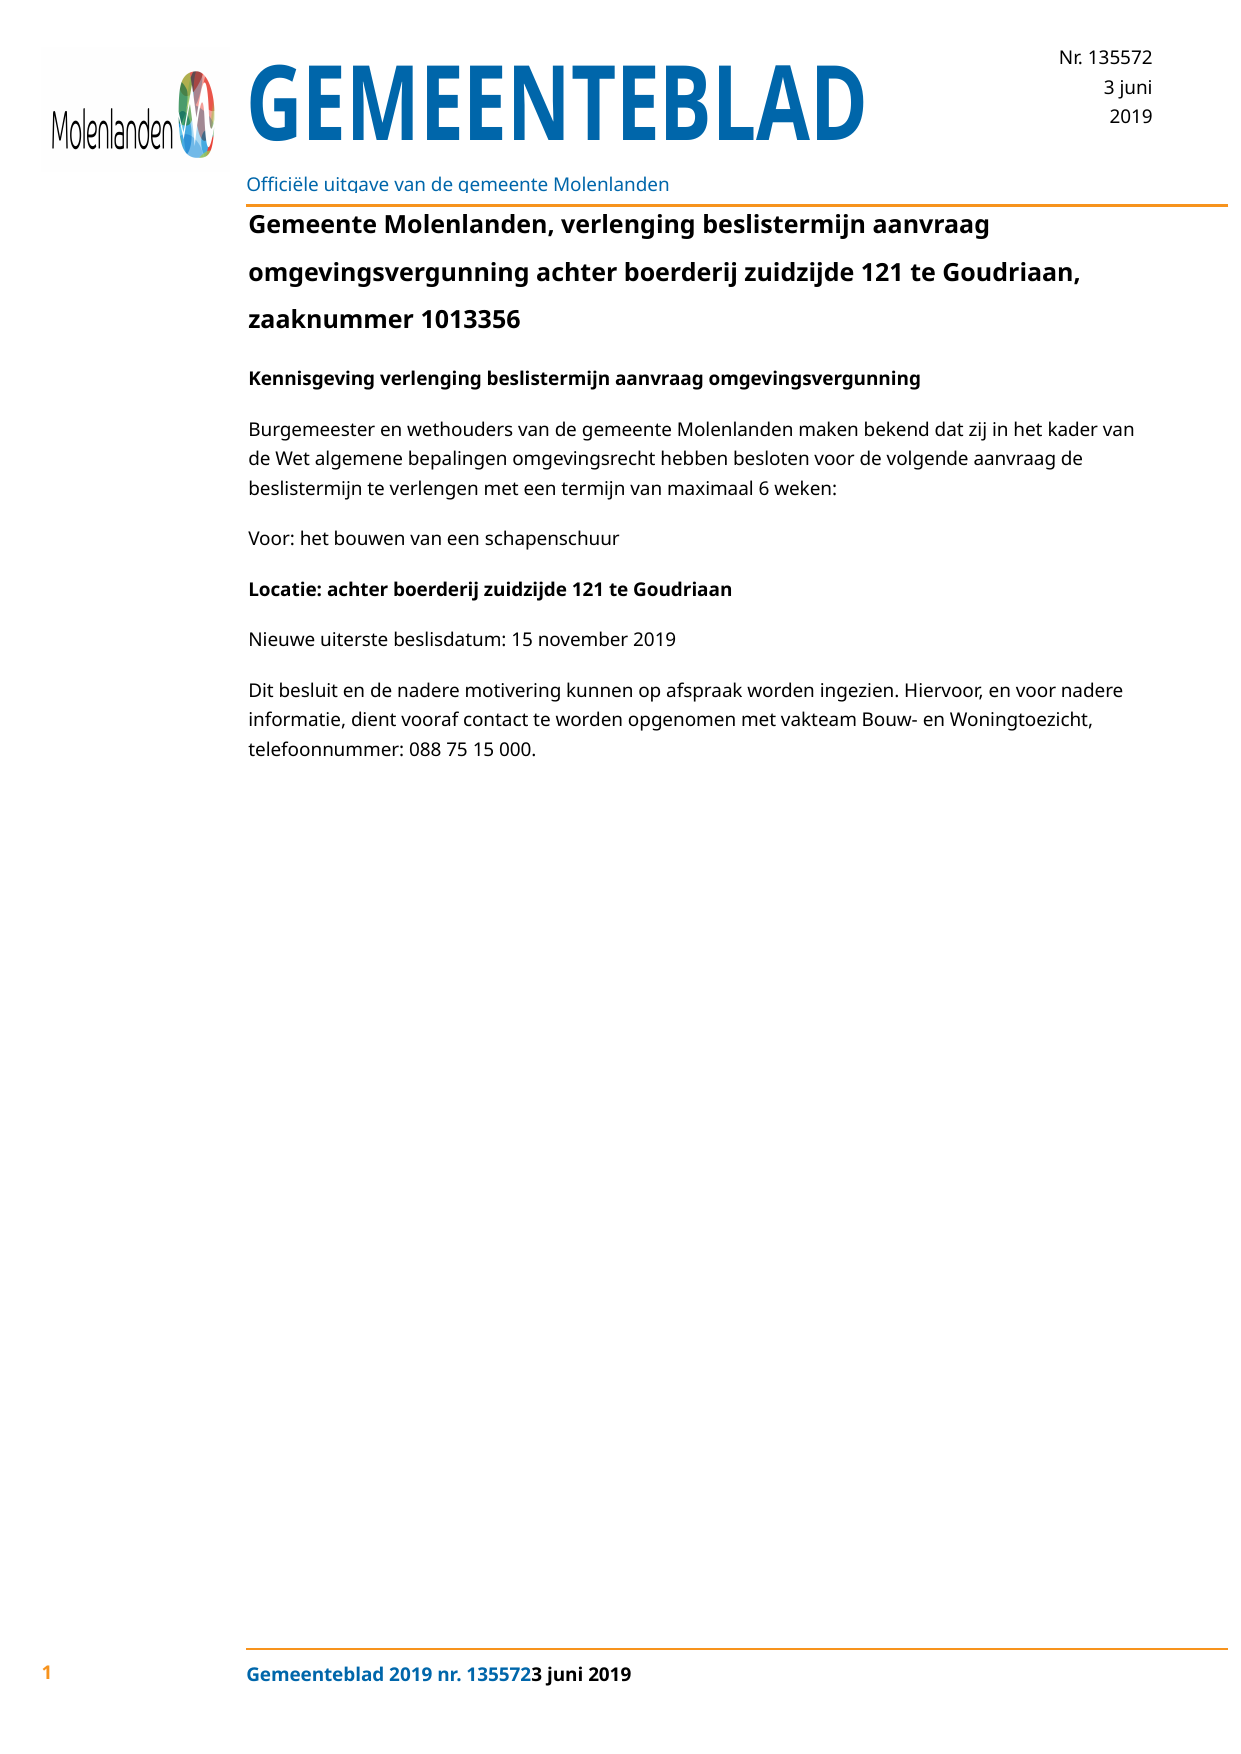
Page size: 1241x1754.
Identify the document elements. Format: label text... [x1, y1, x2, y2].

text Gemeente Molenlanden, verlenging beslistermijn aanvraag omgevingsvergunning achter boerderij zuidzijde 121 te Goudriaan, zaaknummer 1013356 [248, 207, 1152, 336]
text Burgemeester en wethouders van de gemeente Molenlanden maken bekend dat zij in het kader van de Wet algemene bepalingen omgevingsrecht hebben besloten voor de volgende aanvraag de beslistermijn te verlengen met een termijn van maximaal 6 weken: [248, 416, 1152, 501]
text Dit besluit en de nadere motivering kunnen op afspraak worden ingezien. Hiervoor, en voor nadere informatie, dient vooraf contact te worden opgenomen met vakteam Bouw- en Woningtoezicht, telefoonnummer: 088 75 15 000. [248, 677, 1152, 762]
text Nieuwe uiterste beslisdatum: 15 november 2019 [248, 626, 1152, 652]
text Voor: het bouwen van een schapenschuur [248, 526, 1152, 551]
text Locatie: achter boerderij zuidzijde 121 te Goudriaan [248, 576, 1152, 602]
picture [41, 47, 231, 172]
text Kennisgeving verlenging beslistermijn aanvraag omgevingsvergunning [248, 366, 1152, 391]
